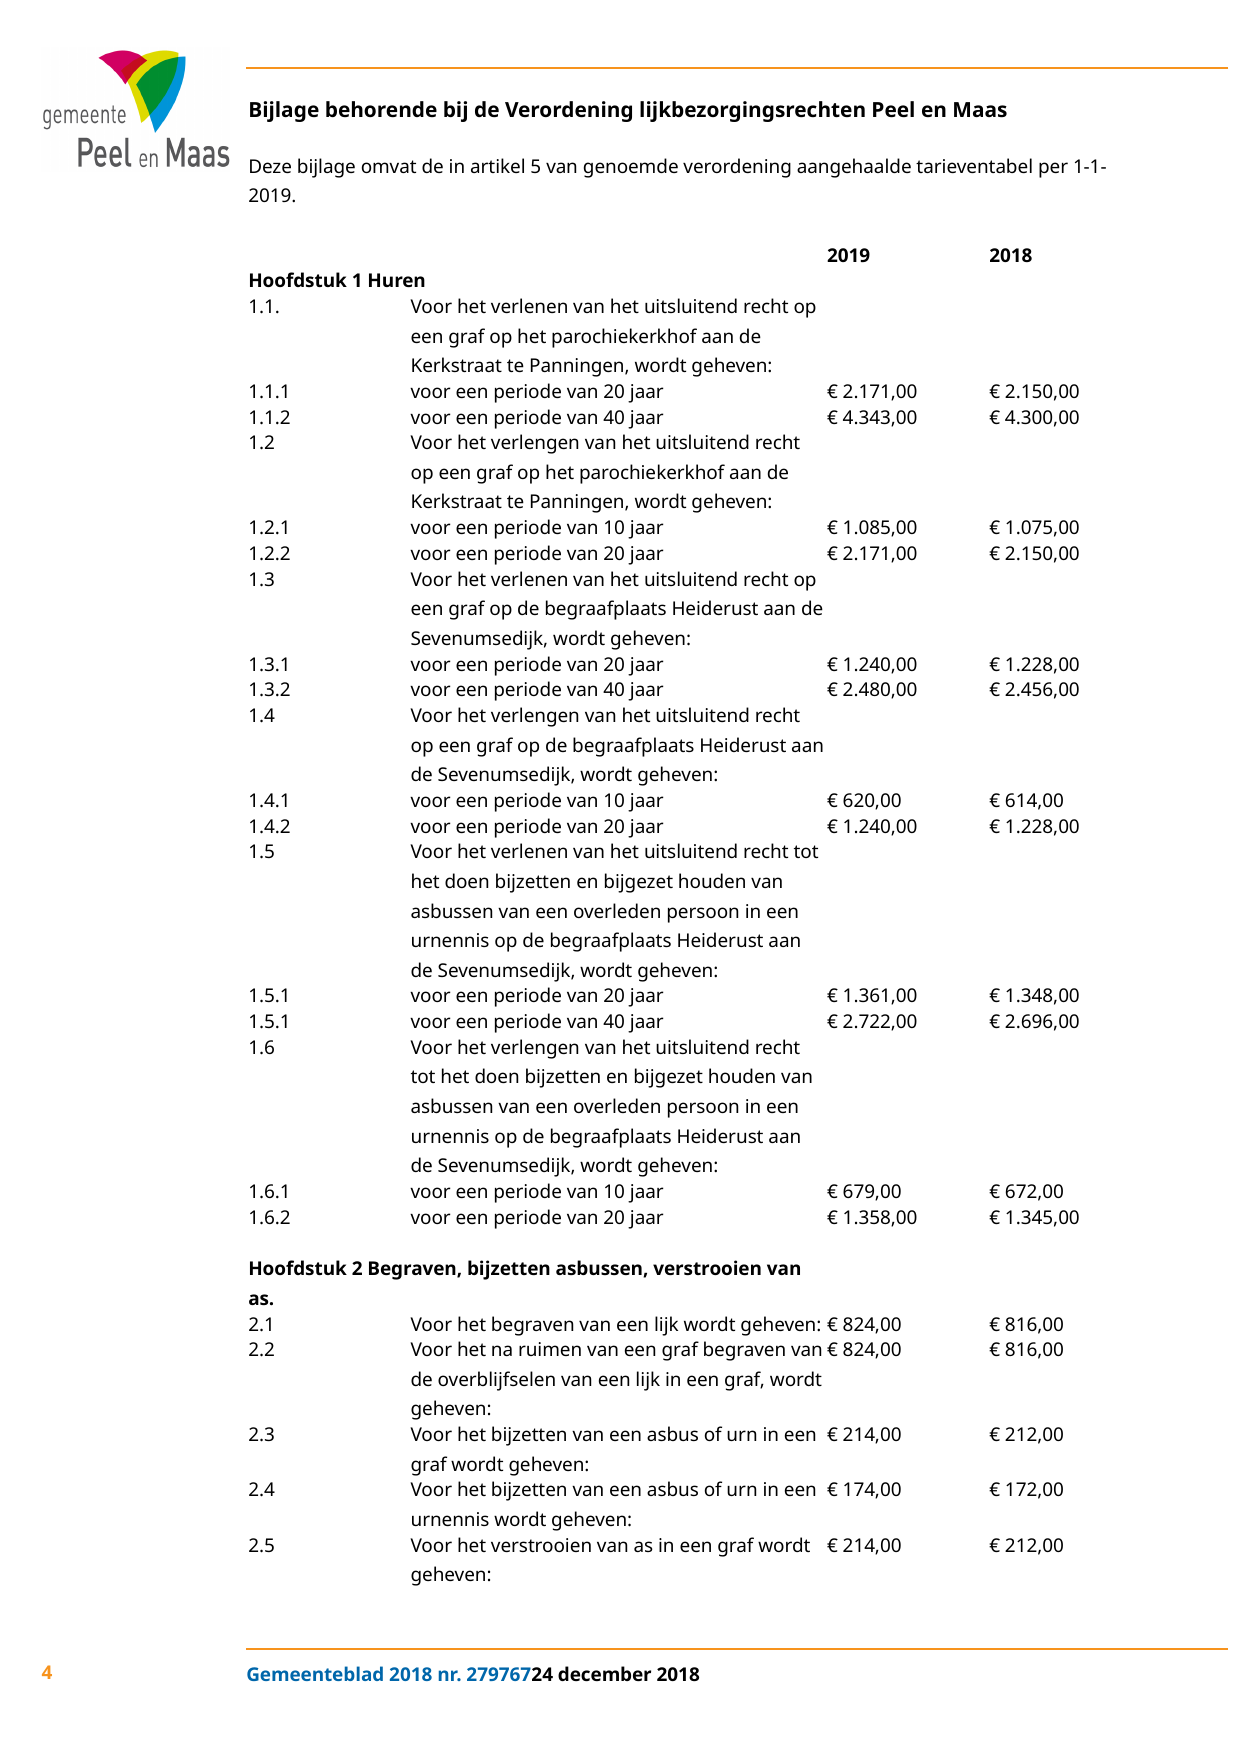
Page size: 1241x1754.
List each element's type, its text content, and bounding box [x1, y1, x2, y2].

table_cell € 1.075,00 [989, 515, 1152, 540]
table_cell € 2.722,00 [827, 1009, 989, 1034]
text Deze bijlage omvat de in artikel 5 van genoemde verordening aangehaalde tarieventabel per 1-1-2019. [248, 153, 1152, 208]
table_cell € 1.085,00 [827, 515, 989, 540]
table_cell € 214,00 [827, 1532, 989, 1587]
table_cell voor een periode van 40 jaar [410, 1009, 827, 1034]
table_cell € 816,00 [989, 1311, 1152, 1336]
table_cell € 214,00 [827, 1421, 989, 1477]
table_cell 1.3 [248, 566, 410, 651]
table_cell € 4.343,00 [827, 404, 989, 429]
table_cell € 1.361,00 [827, 983, 989, 1008]
table_cell 1.4.2 [248, 813, 410, 839]
table_cell 2.5 [248, 1532, 410, 1587]
table_cell Voor het begraven van een lijk wordt geheven: [410, 1311, 827, 1336]
table_cell Hoofdstuk 1 Huren [248, 268, 827, 293]
table_cell € 1.348,00 [989, 983, 1152, 1008]
table_cell 1.6 [248, 1034, 410, 1178]
table_cell 2.2 [248, 1336, 410, 1421]
table_cell [989, 1034, 1152, 1178]
table_cell Voor het bijzetten van een asbus of urn in een graf wordt geheven: [410, 1421, 827, 1477]
table_cell [989, 268, 1152, 293]
table_cell € 212,00 [989, 1532, 1152, 1587]
table_cell 1.3.2 [248, 677, 410, 702]
table_cell 1.1. [248, 293, 410, 378]
table_cell [248, 1230, 1152, 1255]
picture [41, 47, 231, 172]
table_cell voor een periode van 10 jaar [410, 515, 827, 540]
table_cell € 824,00 [827, 1311, 989, 1336]
table_cell voor een periode van 20 jaar [410, 1204, 827, 1230]
table_cell [827, 268, 989, 293]
table_cell € 2.171,00 [827, 540, 989, 566]
table_cell voor een periode van 20 jaar [410, 983, 827, 1008]
table_cell voor een periode van 20 jaar [410, 540, 827, 566]
table_header [248, 242, 827, 267]
table_cell € 1.228,00 [989, 651, 1152, 677]
table_cell [827, 702, 989, 787]
table_header 2018 [989, 242, 1152, 267]
table_cell 1.6.1 [248, 1178, 410, 1204]
table_cell 1.2.1 [248, 515, 410, 540]
table_cell € 174,00 [827, 1477, 989, 1532]
table_cell [827, 293, 989, 378]
table_cell Voor het verlenen van het uitsluitend recht op een graf op het parochiekerkhof aan de Kerkstraat te Panningen, wordt geheven: [410, 293, 827, 378]
table_cell 2.1 [248, 1311, 410, 1336]
table_cell € 212,00 [989, 1421, 1152, 1477]
table_cell voor een periode van 40 jaar [410, 677, 827, 702]
table_cell 2.3 [248, 1421, 410, 1477]
table_cell Voor het verlengen van het uitsluitend recht op een graf op de begraafplaats Heiderust aan de Sevenumsedijk, wordt geheven: [410, 702, 827, 787]
table_cell 1.5.1 [248, 983, 410, 1008]
table_header 2019 [827, 242, 989, 267]
table_cell Voor het verstrooien van as in een graf wordt geheven: [410, 1532, 827, 1587]
table_cell 1.2 [248, 430, 410, 514]
table_cell € 4.300,00 [989, 404, 1152, 429]
table_cell € 172,00 [989, 1477, 1152, 1532]
table_cell € 2.480,00 [827, 677, 989, 702]
table_cell € 824,00 [827, 1336, 989, 1421]
table_cell voor een periode van 10 jaar [410, 787, 827, 813]
table_cell [827, 566, 989, 651]
table_cell € 1.240,00 [827, 651, 989, 677]
table_cell Voor het verlengen van het uitsluitend recht tot het doen bijzetten en bijgezet houden van asbussen van een overleden persoon in een urnennis op de begraafplaats Heiderust aan de Sevenumsedijk, wordt geheven: [410, 1034, 827, 1178]
table_cell € 620,00 [827, 787, 989, 813]
table_cell Voor het na ruimen van een graf begraven van de overblijfselen van een lijk in een graf, wordt geheven: [410, 1336, 827, 1421]
table_cell € 1.358,00 [827, 1204, 989, 1230]
table_cell 1.6.2 [248, 1204, 410, 1230]
table_cell 1.1.2 [248, 404, 410, 429]
table_cell [827, 430, 989, 514]
table_cell 2.4 [248, 1477, 410, 1532]
table_cell € 614,00 [989, 787, 1152, 813]
table_cell voor een periode van 20 jaar [410, 651, 827, 677]
table_cell € 2.696,00 [989, 1009, 1152, 1034]
table_cell voor een periode van 40 jaar [410, 404, 827, 429]
table_cell 1.3.1 [248, 651, 410, 677]
table_cell [989, 839, 1152, 983]
table_cell € 816,00 [989, 1336, 1152, 1421]
table_cell [827, 1034, 989, 1178]
table_cell 1.4.1 [248, 787, 410, 813]
table_cell [827, 1255, 989, 1311]
table_cell € 679,00 [827, 1178, 989, 1204]
table_cell voor een periode van 20 jaar [410, 378, 827, 404]
table_cell [989, 702, 1152, 787]
table_cell Hoofdstuk 2 Begraven, bijzetten asbussen, verstrooien van as. [248, 1255, 827, 1311]
table_cell € 672,00 [989, 1178, 1152, 1204]
table_cell [989, 430, 1152, 514]
table_cell € 1.345,00 [989, 1204, 1152, 1230]
table_cell 1.2.2 [248, 540, 410, 566]
table_cell [989, 566, 1152, 651]
table_cell € 2.150,00 [989, 540, 1152, 566]
table_cell [989, 1255, 1152, 1311]
table_cell 1.5 [248, 839, 410, 983]
table_cell Voor het verlengen van het uitsluitend recht op een graf op het parochiekerkhof aan de Kerkstraat te Panningen, wordt geheven: [410, 430, 827, 514]
table_cell € 2.150,00 [989, 378, 1152, 404]
table_cell € 1.240,00 [827, 813, 989, 839]
table_cell € 2.456,00 [989, 677, 1152, 702]
table_cell € 1.228,00 [989, 813, 1152, 839]
table_cell [989, 293, 1152, 378]
table_cell 1.5.1 [248, 1009, 410, 1034]
table_cell 1.1.1 [248, 378, 410, 404]
table_cell € 2.171,00 [827, 378, 989, 404]
table_cell Voor het verlenen van het uitsluitend recht tot het doen bijzetten en bijgezet houden van asbussen van een overleden persoon in een urnennis op de begraafplaats Heiderust aan de Sevenumsedijk, wordt geheven: [410, 839, 827, 983]
table_cell Voor het bijzetten van een asbus of urn in een urnennis wordt geheven: [410, 1477, 827, 1532]
table_cell voor een periode van 20 jaar [410, 813, 827, 839]
table_cell voor een periode van 10 jaar [410, 1178, 827, 1204]
table_cell 1.4 [248, 702, 410, 787]
table_cell [827, 839, 989, 983]
text Bijlage behorende bij de Verordening lijkbezorgingsrechten Peel en Maas [248, 95, 1152, 123]
table_cell Voor het verlenen van het uitsluitend recht op een graf op de begraafplaats Heiderust aan de Sevenumsedijk, wordt geheven: [410, 566, 827, 651]
